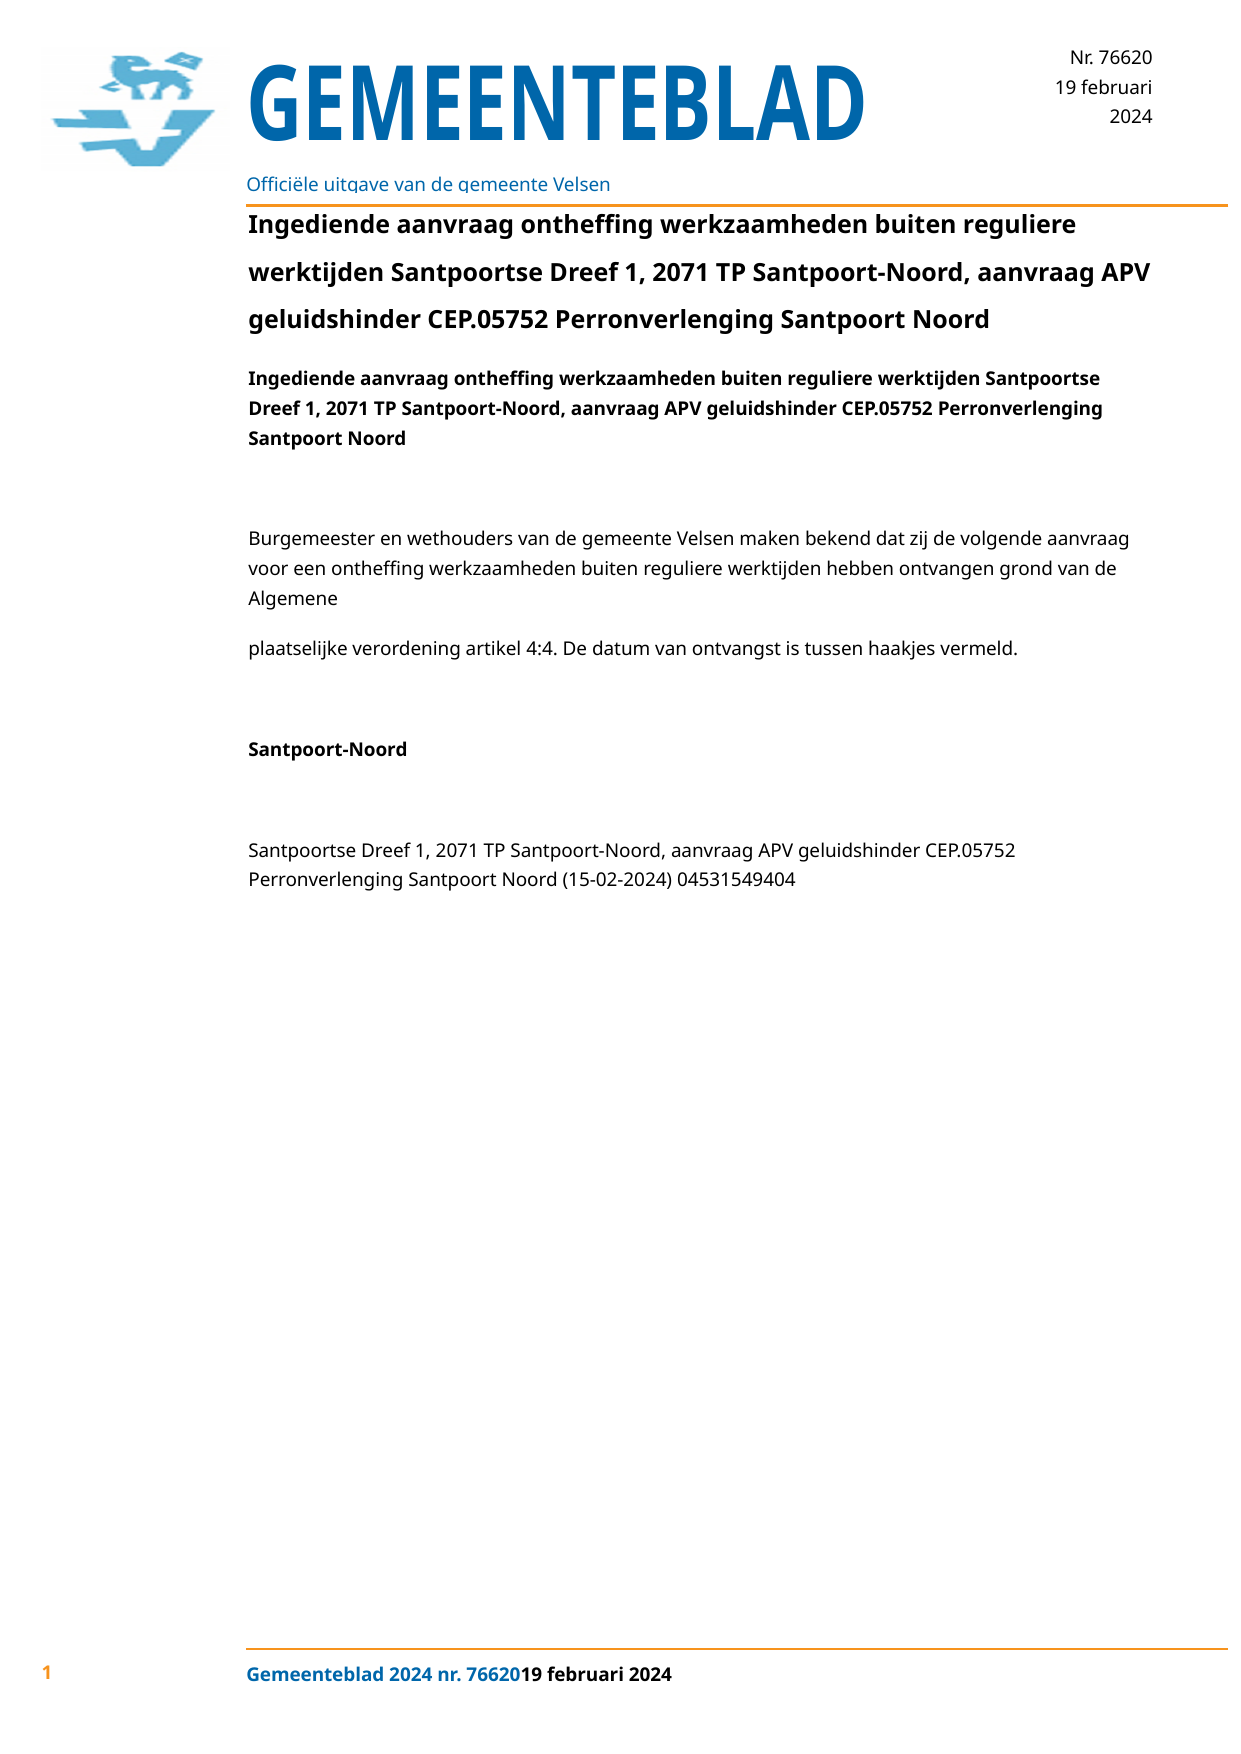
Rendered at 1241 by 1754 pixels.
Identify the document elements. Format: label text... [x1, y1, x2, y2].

text plaatselijke verordening artikel 4:4. De datum van ontvangst is tussen haakjes vermeld. [248, 635, 1152, 661]
text Ingediende aanvraag ontheffing werkzaamheden buiten reguliere werktijden Santpoortse Dreef 1, 2071 TP Santpoort-Noord, aanvraag APV geluidshinder CEP.05752 Perronverlenging Santpoort Noord [248, 366, 1152, 450]
text Burgemeester en wethouders van de gemeente Velsen maken bekend dat zij de volgende aanvraag voor een ontheffing werkzaamheden buiten reguliere werktijden hebben ontvangen grond van de Algemene [248, 526, 1152, 610]
text Ingediende aanvraag ontheffing werkzaamheden buiten reguliere werktijden Santpoortse Dreef 1, 2071 TP Santpoort-Noord, aanvraag APV geluidshinder CEP.05752 Perronverlenging Santpoort Noord [248, 207, 1152, 336]
picture [41, 47, 231, 172]
text Santpoortse Dreef 1, 2071 TP Santpoort-Noord, aanvraag APV geluidshinder CEP.05752 Perronverlenging Santpoort Noord (15-02-2024) 04531549404 [248, 837, 1152, 892]
text Santpoort-Noord [248, 736, 1152, 762]
